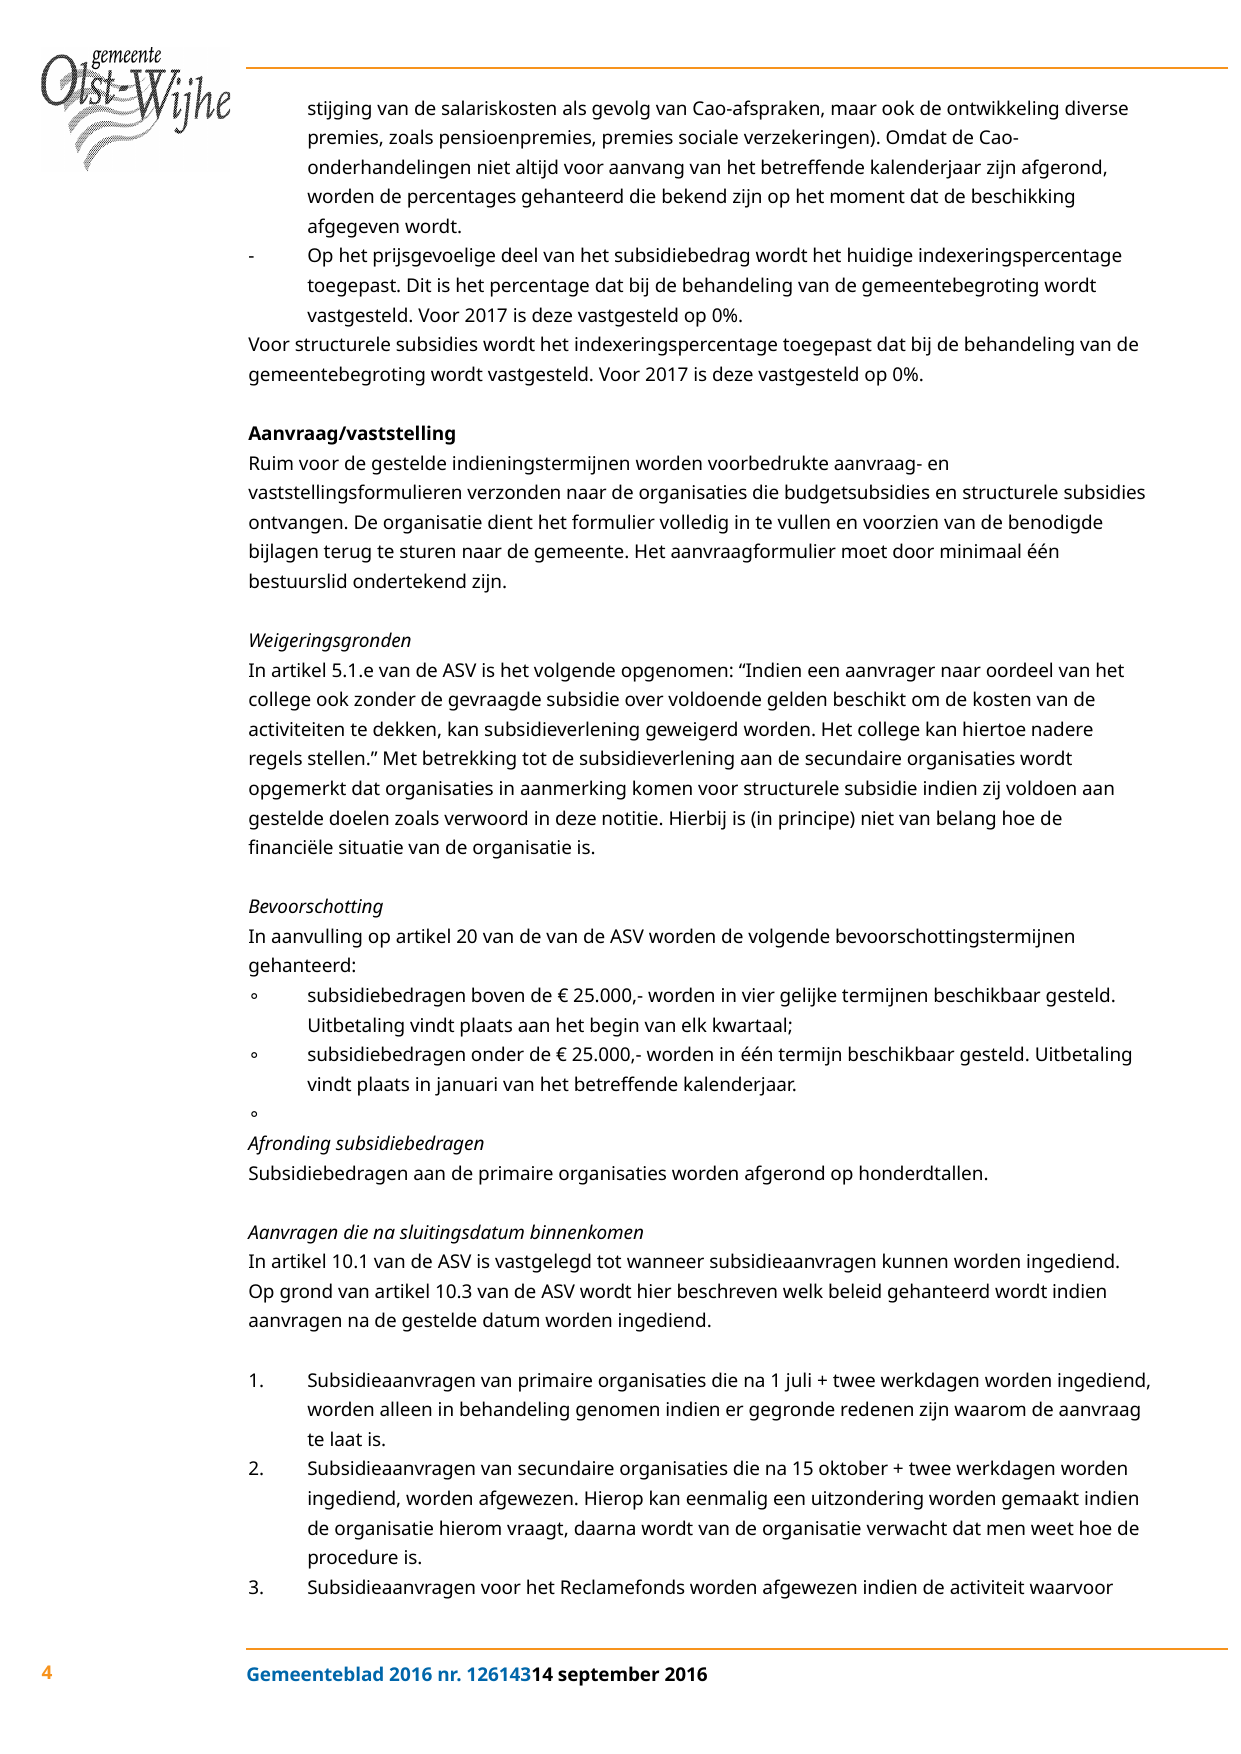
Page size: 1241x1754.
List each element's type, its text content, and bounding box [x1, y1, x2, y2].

list subsidiebedragen onder de € 25.000,- worden in één termijn beschikbaar gesteld. Uitbetaling vindt plaats in januari van het betreffende kalenderjaar. [248, 1041, 1152, 1097]
text In aanvulling op artikel 20 van de van de ASV worden de volgende bevoorschottingstermijnen gehanteerd: [248, 923, 1152, 978]
text In artikel 5.1.e van de ASV is het volgende opgenomen: “Indien een aanvrager naar oordeel van het college ook zonder de gevraagde subsidie over voldoende gelden beschikt om de kosten van de activiteiten te dekken, kan subsidieverlening geweigerd worden. Het college kan hiertoe nadere regels stellen.” Met betrekking tot de subsidieverlening aan de secundaire organisaties wordt opgemerkt dat organisaties in aanmerking komen voor structurele subsidie indien zij voldoen aan gestelde doelen zoals verwoord in deze notitie. Hierbij is (in principe) niet van belang hoe de financiële situatie van de organisatie is. [248, 657, 1152, 860]
text Aanvraag/vaststelling [248, 420, 1152, 446]
text In artikel 10.1 van de ASV is vastgelegd tot wanneer subsidieaanvragen kunnen worden ingediend. Op grond van artikel 10.3 van de ASV wordt hier beschreven welk beleid gehanteerd wordt indien aanvragen na de gestelde datum worden ingediend. [248, 1248, 1152, 1333]
text Bevoorschotting [248, 893, 1152, 919]
list subsidiebedragen boven de € 25.000,- worden in vier gelijke termijnen beschikbaar gesteld. Uitbetaling vindt plaats aan het begin van elk kwartaal; [248, 982, 1152, 1038]
text Aanvragen die na sluitingsdatum binnenkomen [248, 1219, 1152, 1245]
text Weigeringsgronden [248, 627, 1152, 653]
text Voor structurele subsidies wordt het indexeringspercentage toegepast dat bij de behandeling van de gemeentebegroting wordt vastgesteld. Voor 2017 is deze vastgesteld op 0%. [248, 331, 1152, 387]
list Op het prijsgevoelige deel van het subsidiebedrag wordt het huidige indexeringspercentage toegepast. Dit is het percentage dat bij de behandeling van de gemeentebegroting wordt vastgesteld. Voor 2017 is deze vastgesteld op 0%. [248, 243, 1152, 328]
picture [41, 47, 231, 172]
list Subsidieaanvragen van primaire organisaties die na 1 juli + twee werkdagen worden ingediend, worden alleen in behandeling genomen indien er gegronde redenen zijn waarom de aanvraag te laat is. [248, 1367, 1152, 1452]
list stijging van de salariskosten als gevolg van Cao-afspraken, maar ook de ontwikkeling diverse premies, zoals pensioenpremies, premies sociale verzekeringen). Omdat de Cao-onderhandelingen niet altijd voor aanvang van het betreffende kalenderjaar zijn afgerond, worden de percentages gehanteerd die bekend zijn op het moment dat de beschikking afgegeven wordt. [248, 95, 1152, 239]
list Subsidieaanvragen van secundaire organisaties die na 15 oktober + twee werkdagen worden ingediend, worden afgewezen. Hierop kan eenmalig een uitzondering worden gemaakt indien de organisatie hierom vraagt, daarna wordt van de organisatie verwacht dat men weet hoe de procedure is. [248, 1456, 1152, 1570]
list Subsidieaanvragen voor het Reclamefonds worden afgewezen indien de activiteit waarvoor [248, 1574, 1152, 1600]
text Afronding subsidiebedragen [248, 1130, 1152, 1156]
text Subsidiebedragen aan de primaire organisaties worden afgerond op honderdtallen. [248, 1160, 1152, 1186]
text Ruim voor de gestelde indieningstermijnen worden voorbedrukte aanvraag- en vaststellingsformulieren verzonden naar de organisaties die budgetsubsidies en structurele subsidies ontvangen. De organisatie dient het formulier volledig in te vullen en voorzien van de benodigde bijlagen terug te sturen naar de gemeente. Het aanvraagformulier moet door minimaal één bestuurslid ondertekend zijn. [248, 450, 1152, 594]
